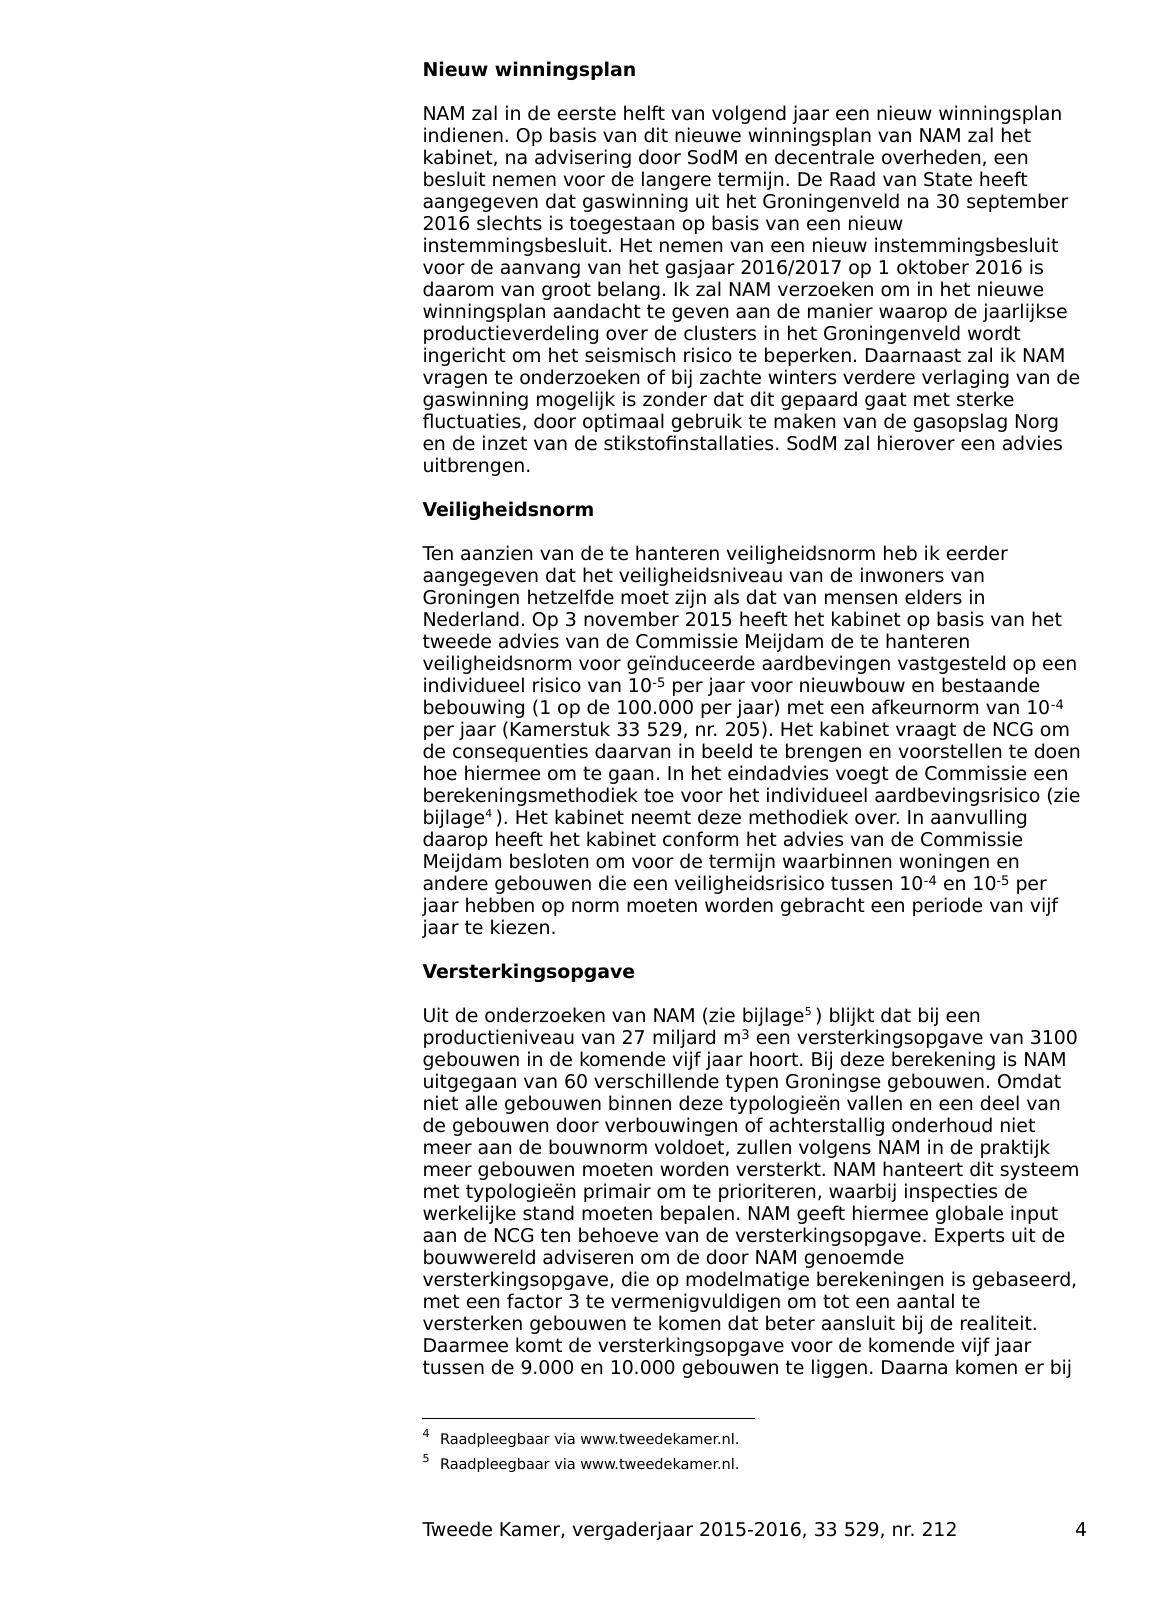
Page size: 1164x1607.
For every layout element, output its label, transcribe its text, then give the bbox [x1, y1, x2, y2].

subtitle Nieuw winningsplan [422, 59, 1087, 81]
text Raadpleegbaar via www.tweedekamer.nl. [422, 1427, 1087, 1449]
text Ten aanzien van de te hanteren veiligheidsnorm heb ik eerder aangegeven dat het veiligheidsniveau van de inwoners van Groningen hetzelfde moet zijn als dat van mensen elders in Nederland. Op 3 november 2015 heeft het kabinet op basis van het tweede advies van de Commissie Meijdam de te hanteren veiligheidsnorm voor geïnduceerde aardbevingen vastgesteld op een individueel risico van 10-5 per jaar voor nieuwbouw en bestaande bebouwing (1 op de 100.000 per jaar) met een afkeurnorm van 10-4 per jaar (Kamerstuk 33 529, nr. 205). Het kabinet vraagt de NCG om de consequenties daarvan in beeld te brengen en voorstellen te doen hoe hiermee om te gaan. In het eindadvies voegt de Commissie een berekeningsmethodiek toe voor het individueel aardbevingsrisico (zie bijlage). Het kabinet neemt deze methodiek over. In aanvulling daarop heeft het kabinet conform het advies van de Commissie Meijdam besloten om voor de termijn waarbinnen woningen en andere gebouwen die een veiligheidsrisico tussen 10-4 en 10-5 per jaar hebben op norm moeten worden gebracht een periode van vijf jaar te kiezen. [422, 543, 1087, 939]
text Uit de onderzoeken van NAM (zie bijlage) blijkt dat bij een productieniveau van 27 miljard m3 een versterkingsopgave van 3100 gebouwen in de komende vijf jaar hoort. Bij deze berekening is NAM uitgegaan van 60 verschillende typen Groningse gebouwen. Omdat niet alle gebouwen binnen deze typologieën vallen en een deel van de gebouwen door verbouwingen of achterstallig onderhoud niet meer aan de bouwnorm voldoet, zullen volgens NAM in de praktijk meer gebouwen moeten worden versterkt. NAM hanteert dit systeem met typologieën primair om te prioriteren, waarbij inspecties de werkelijke stand moeten bepalen. NAM geeft hiermee globale input aan de NCG ten behoeve van de versterkingsopgave. Experts uit de bouwwereld adviseren om de door NAM genoemde versterkingsopgave, die op modelmatige berekeningen is gebaseerd, met een factor 3 te vermenigvuldigen om tot een aantal te versterken gebouwen te komen dat beter aansluit bij de realiteit. Daarmee komt de versterkingsopgave voor de komende vijf jaar tussen de 9.000 en 10.000 gebouwen te liggen. Daarna komen er bij [422, 1005, 1087, 1379]
subtitle Versterkingsopgave [422, 961, 1087, 983]
text NAM zal in de eerste helft van volgend jaar een nieuw winningsplan indienen. Op basis van dit nieuwe winningsplan van NAM zal het kabinet, na advisering door SodM en decentrale overheden, een besluit nemen voor de langere termijn. De Raad van State heeft aangegeven dat gaswinning uit het Groningenveld na 30 september 2016 slechts is toegestaan op basis van een nieuw instemmingsbesluit. Het nemen van een nieuw instemmingsbesluit voor de aanvang van het gasjaar 2016/2017 op 1 oktober 2016 is daarom van groot belang. Ik zal NAM verzoeken om in het nieuwe winningsplan aandacht te geven aan de manier waarop de jaarlijkse productieverdeling over de clusters in het Groningenveld wordt ingericht om het seismisch risico te beperken. Daarnaast zal ik NAM vragen te onderzoeken of bij zachte winters verdere verlaging van de gaswinning mogelijk is zonder dat dit gepaard gaat met sterke fluctuaties, door optimaal gebruik te maken van de gasopslag Norg en de inzet van de stikstofinstallaties. SodM zal hierover een advies uitbrengen. [422, 103, 1087, 477]
subtitle Veiligheidsnorm [422, 499, 1087, 521]
text Raadpleegbaar via www.tweedekamer.nl. [422, 1452, 1087, 1474]
